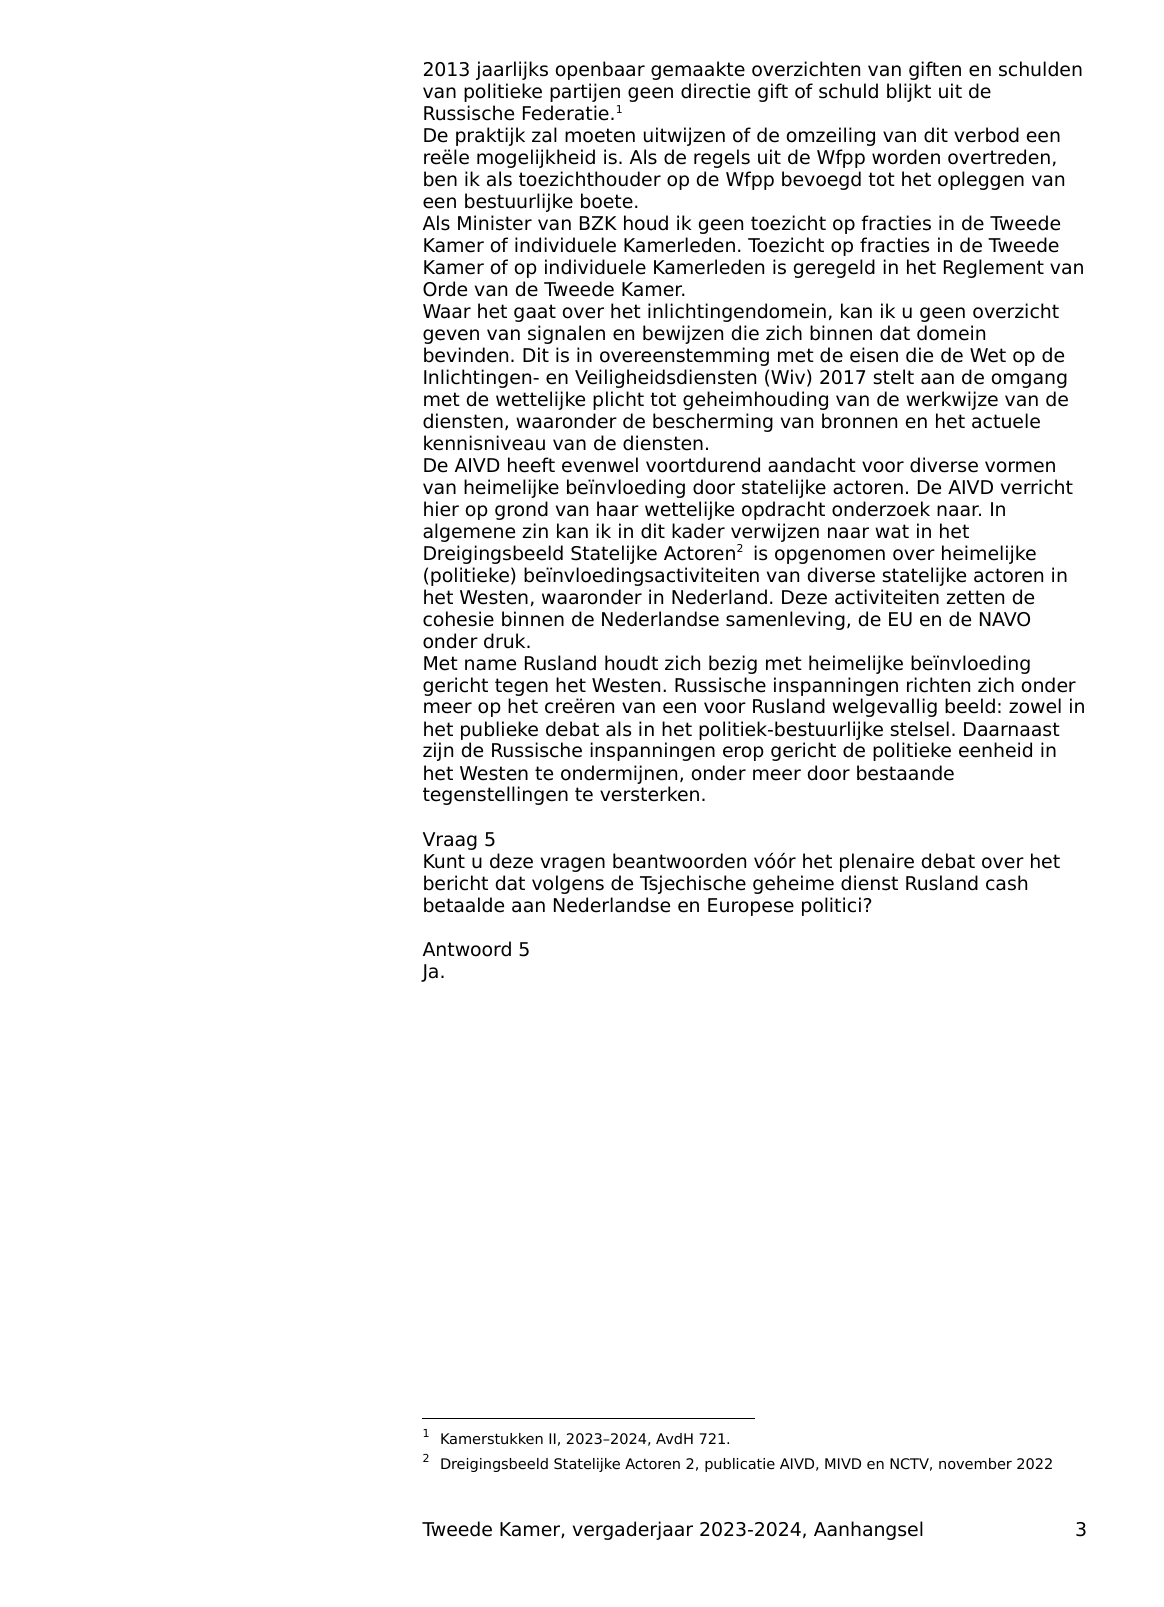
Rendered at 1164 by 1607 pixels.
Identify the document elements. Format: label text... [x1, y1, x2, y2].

text Met name Rusland houdt zich bezig met heimelijke beïnvloeding gericht tegen het Westen. Russische inspanningen richten zich onder meer op het creëren van een voor Rusland welgevallig beeld: zowel in het publieke debat als in het politiek-bestuurlijke stelsel. Daarnaast zijn de Russische inspanningen erop gericht de politieke eenheid in het Westen te ondermijnen, onder meer door bestaande tegenstellingen te versterken. [422, 652, 1087, 806]
text Ja. [422, 961, 1087, 983]
text Kunt u deze vragen beantwoorden vóór het plenaire debat over het bericht dat volgens de Tsjechische geheime dienst Rusland cash betaalde aan Nederlandse en Europese politici? [422, 851, 1087, 916]
text Kamerstukken II, 2023–2024, AvdH 721. [422, 1427, 1087, 1449]
text 2013 jaarlijks openbaar gemaakte overzichten van giften en schulden van politieke partijen geen directie gift of schuld blijkt uit de Russische Federatie. [422, 59, 1087, 125]
text Waar het gaat over het inlichtingendomein, kan ik u geen overzicht geven van signalen en bewijzen die zich binnen dat domein bevinden. Dit is in overeenstemming met de eisen die de Wet op de Inlichtingen- en Veiligheidsdiensten (Wiv) 2017 stelt aan de omgang met de wettelijke plicht tot geheimhouding van de werkwijze van de diensten, waaronder de bescherming van bronnen en het actuele kennisniveau van de diensten. [422, 301, 1087, 455]
text De AIVD heeft evenwel voortdurend aandacht voor diverse vormen van heimelijke beïnvloeding door statelijke actoren. De AIVD verricht hier op grond van haar wettelijke opdracht onderzoek naar. In algemene zin kan ik in dit kader verwijzen naar wat in het Dreigingsbeeld Statelijke Actoren is opgenomen over heimelijke (politieke) beïnvloedingsactiviteiten van diverse statelijke actoren in het Westen, waaronder in Nederland. Deze activiteiten zetten de cohesie binnen de Nederlandse samenleving, de EU en de NAVO onder druk. [422, 455, 1087, 652]
text Dreigingsbeeld Statelijke Actoren 2, publicatie AIVD, MIVD en NCTV, november 2022 [422, 1452, 1087, 1474]
text Als Minister van BZK houd ik geen toezicht op fracties in de Tweede Kamer of individuele Kamerleden. Toezicht op fracties in de Tweede Kamer of op individuele Kamerleden is geregeld in het Reglement van Orde van de Tweede Kamer. [422, 213, 1087, 301]
text Vraag 5 [422, 828, 1087, 851]
text De praktijk zal moeten uitwijzen of de omzeiling van dit verbod een reële mogelijkheid is. Als de regels uit de Wfpp worden overtreden, ben ik als toezichthouder op de Wfpp bevoegd tot het opleggen van een bestuurlijke boete. [422, 125, 1087, 213]
text Antwoord 5 [422, 939, 1087, 961]
